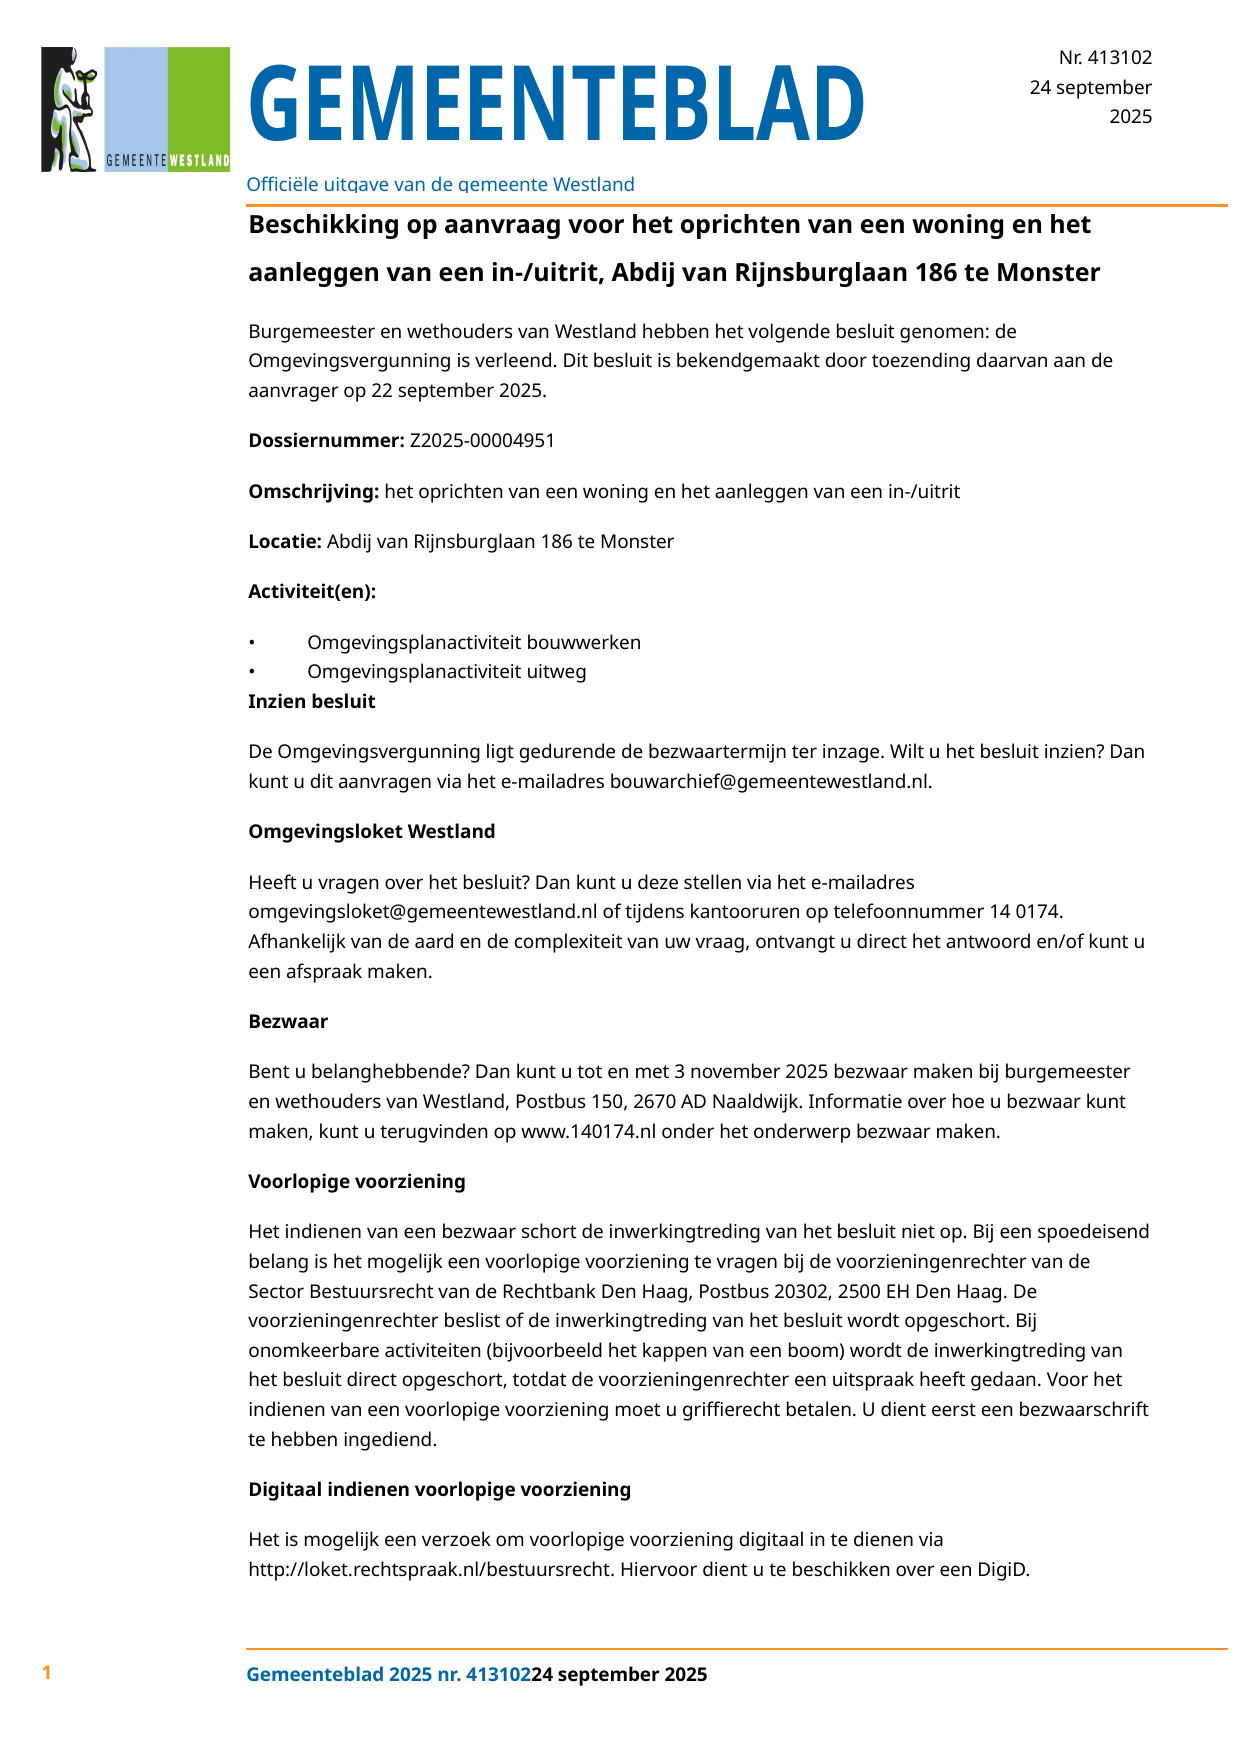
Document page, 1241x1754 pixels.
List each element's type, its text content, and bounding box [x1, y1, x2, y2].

text Burgemeester en wethouders van Westland hebben het volgende besluit genomen: de Omgevingsvergunning is verleend. Dit besluit is bekendgemaakt door toezending daarvan aan de aanvrager op 22 september 2025. [248, 318, 1152, 403]
text Omschrijving: het oprichten van een woning en het aanleggen van een in-/uitrit [248, 478, 1152, 504]
list Omgevingsplanactiviteit uitweg [248, 659, 1152, 684]
text De Omgevingsvergunning ligt gedurende de bezwaartermijn ter inzage. Wilt u het besluit inzien? Dan kunt u dit aanvragen via het e-mailadres bouwarchief@gemeentewestland.nl. [248, 739, 1152, 794]
text Bezwaar [248, 1008, 1152, 1034]
picture [41, 47, 231, 172]
text Het is mogelijk een verzoek om voorlopige voorziening digitaal in te dienen via http://loket.rechtspraak.nl/bestuursrecht. Hiervoor dient u te beschikken over een DigiD. [248, 1527, 1152, 1582]
text Digitaal indienen voorlopige voorziening [248, 1476, 1152, 1502]
text Inzien besluit [248, 688, 1152, 714]
text Het indienen van een bezwaar schort de inwerkingtreding van het besluit niet op. Bij een spoedeisend belang is het mogelijk een voorlopige voorziening te vragen bij de voorzieningenrechter van de Sector Bestuursrecht van de Rechtbank Den Haag, Postbus 20302, 2500 EH Den Haag. De voorzieningenrechter beslist of de inwerkingtreding van het besluit wordt opgeschort. Bij onomkeerbare activiteiten (bijvoorbeeld het kappen van een boom) wordt de inwerkingtreding van het besluit direct opgeschort, totdat de voorzieningenrechter een uitspraak heeft gedaan. Voor het indienen van een voorlopige voorziening moet u griffierecht betalen. U dient eerst een bezwaarschrift te hebben ingediend. [248, 1219, 1152, 1452]
text Locatie: Abdij van Rijnsburglaan 186 te Monster [248, 528, 1152, 554]
text Voorlopige voorziening [248, 1168, 1152, 1194]
text Beschikking op aanvraag voor het oprichten van een woning en het aanleggen van een in-/uitrit, Abdij van Rijnsburglaan 186 te Monster [248, 207, 1152, 288]
text Heeft u vragen over het besluit? Dan kunt u deze stellen via het e-mailadres omgevingsloket@gemeentewestland.nl of tijdens kantooruren op telefoonnummer 14 0174. Afhankelijk van de aard en de complexiteit van uw vraag, ontvangt u direct het antwoord en/of kunt u een afspraak maken. [248, 869, 1152, 984]
text Activiteit(en): [248, 579, 1152, 604]
text Bent u belanghebbende? Dan kunt u tot en met 3 november 2025 bezwaar maken bij burgemeester en wethouders van Westland, Postbus 150, 2670 AD Naaldwijk. Informatie over hoe u bezwaar kunt maken, kunt u terugvinden op www.140174.nl onder het onderwerp bezwaar maken. [248, 1059, 1152, 1144]
text Omgevingsloket Westland [248, 819, 1152, 844]
list Omgevingsplanactiviteit bouwwerken [248, 629, 1152, 655]
text Dossiernummer: Z2025-00004951 [248, 427, 1152, 453]
